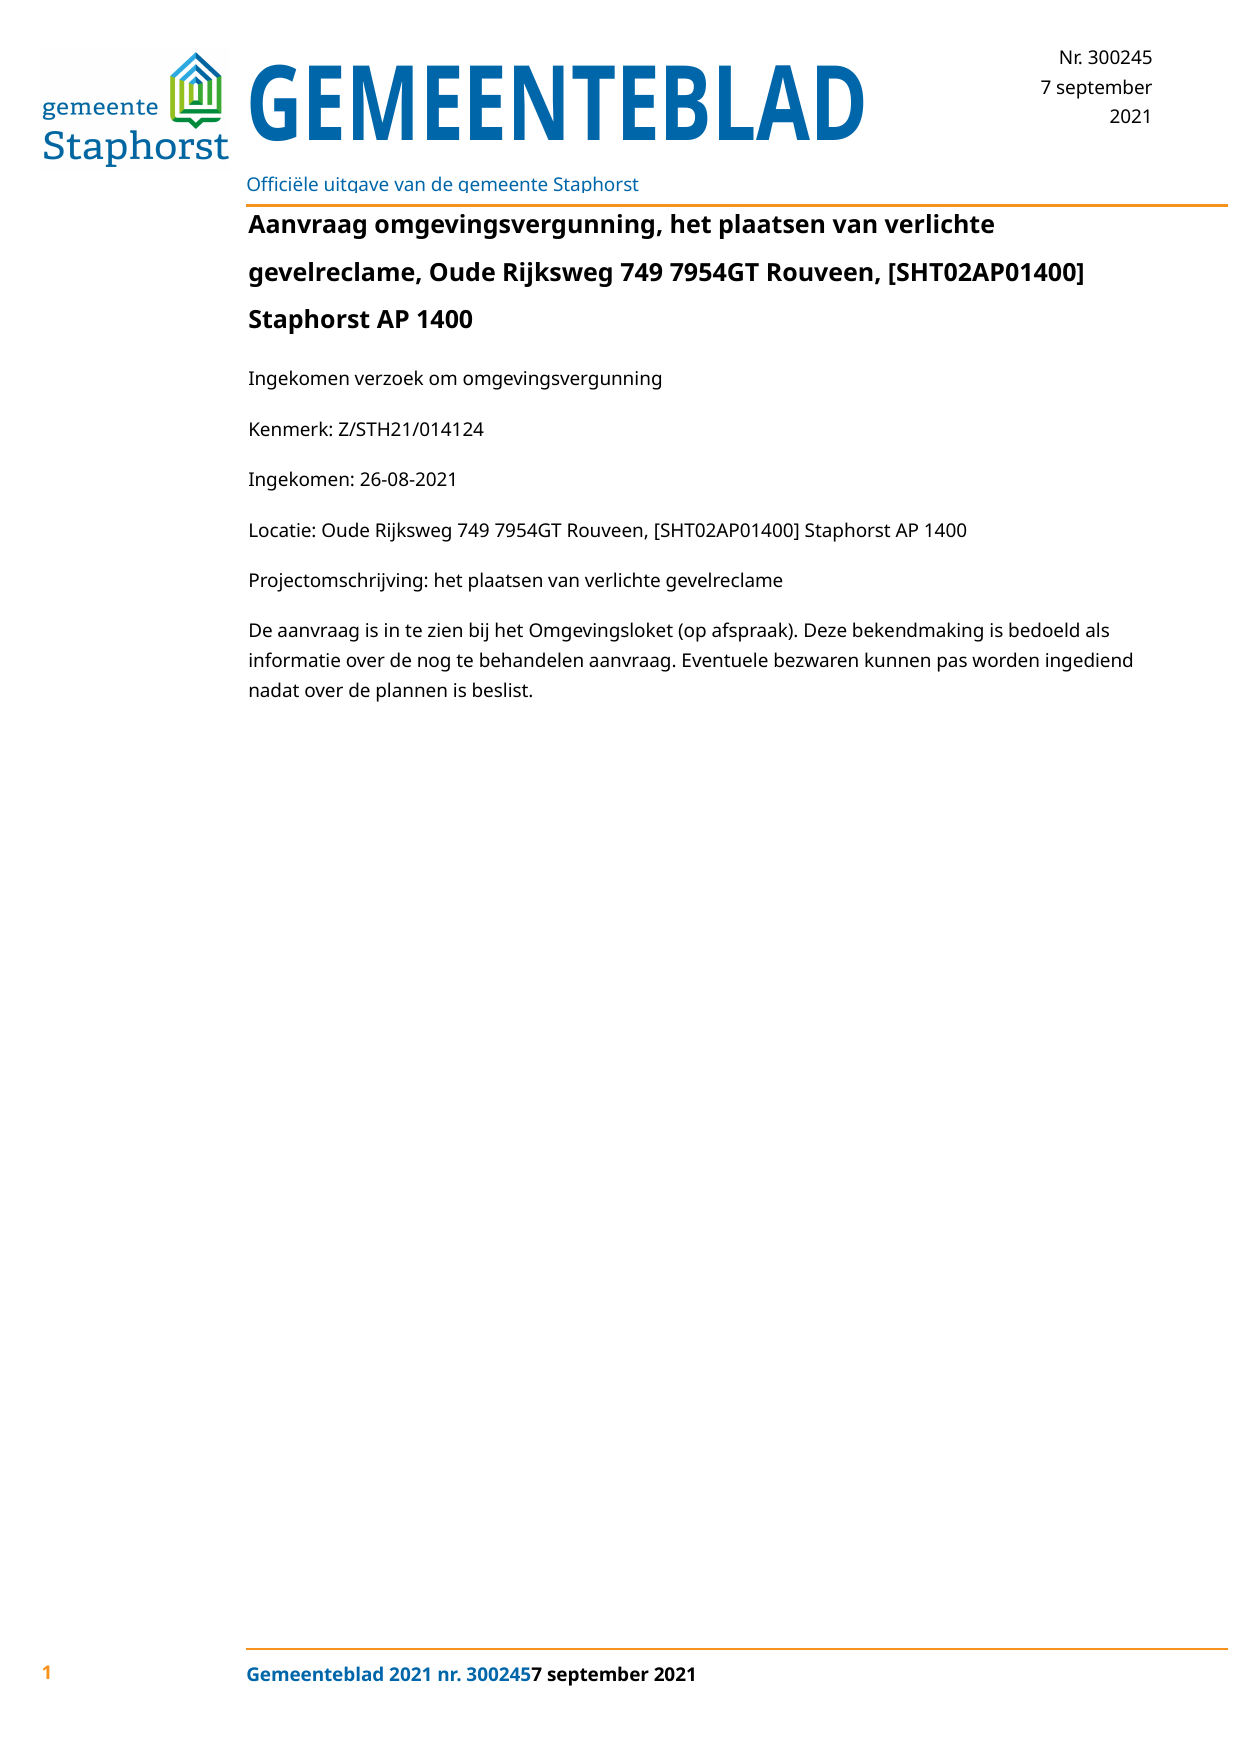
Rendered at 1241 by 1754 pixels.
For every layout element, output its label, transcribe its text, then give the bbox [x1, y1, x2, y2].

text Aanvraag omgevingsvergunning, het plaatsen van verlichte gevelreclame, Oude Rijksweg 749 7954GT Rouveen, [SHT02AP01400] Staphorst AP 1400 [248, 207, 1152, 336]
text Kenmerk: Z/STH21/014124 [248, 416, 1152, 442]
text Projectomschrijving: het plaatsen van verlichte gevelreclame [248, 567, 1152, 593]
text Locatie: Oude Rijksweg 749 7954GT Rouveen, [SHT02AP01400] Staphorst AP 1400 [248, 517, 1152, 542]
text De aanvraag is in te zien bij het Omgevingsloket (op afspraak). Deze bekendmaking is bedoeld als informatie over de nog te behandelen aanvraag. Eventuele bezwaren kunnen pas worden ingediend nadat over de plannen is beslist. [248, 618, 1152, 702]
picture [41, 47, 231, 172]
text Ingekomen: 26-08-2021 [248, 466, 1152, 492]
text Ingekomen verzoek om omgevingsvergunning [248, 366, 1152, 391]
